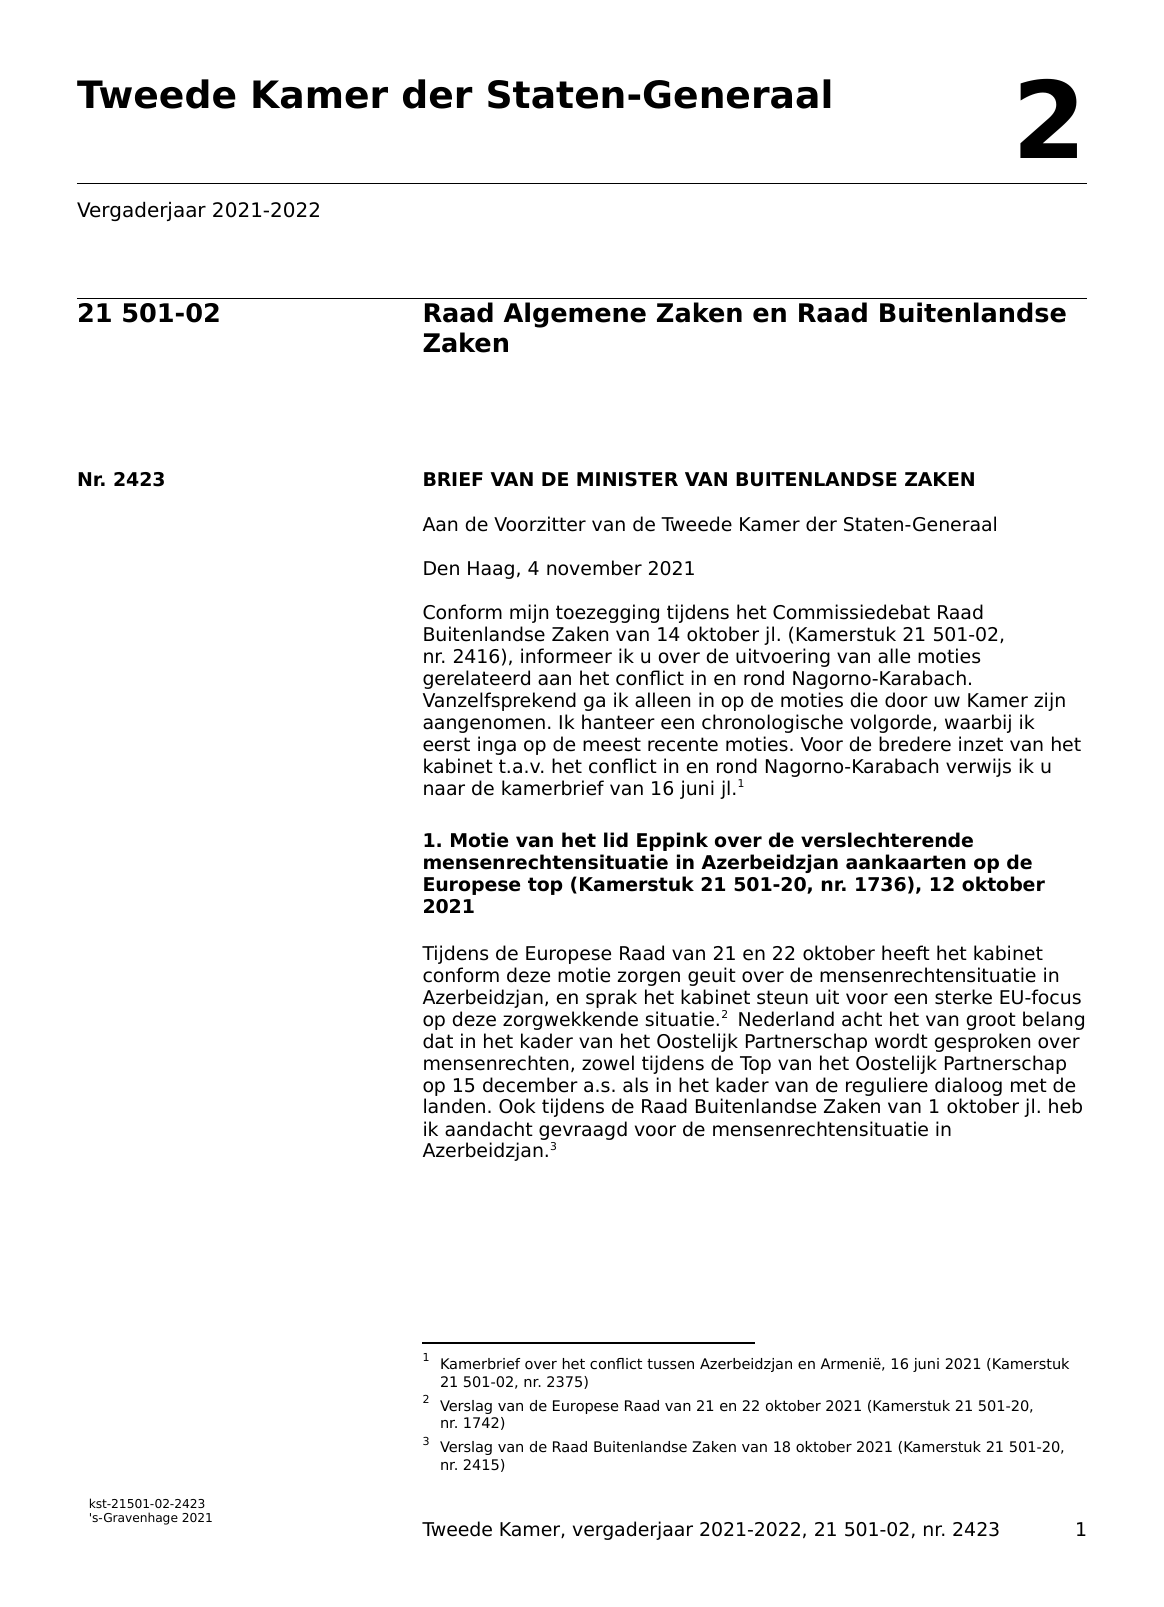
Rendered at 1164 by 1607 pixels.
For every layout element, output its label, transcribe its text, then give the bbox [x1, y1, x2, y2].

text Aan de Voorzitter van de Tweede Kamer der Staten-Generaal [422, 513, 1087, 536]
text Verslag van de Europese Raad van 21 en 22 oktober 2021 (Kamerstuk 21 501-20, nr. 1742) [422, 1393, 1087, 1432]
text Kamerbrief over het conflict tussen Azerbeidzjan en Armenië, 16 juni 2021 (Kamerstuk 21 501-02, nr. 2375) [422, 1352, 1087, 1391]
text kst-21501-02-2423 [88, 1497, 323, 1511]
subtitle 21 501-02 Raad Algemene Zaken en Raad Buitenlandse Zaken [77, 299, 1087, 358]
text Tijdens de Europese Raad van 21 en 22 oktober heeft het kabinet conform deze motie zorgen geuit over de mensenrechtensituatie in Azerbeidzjan, en sprak het kabinet steun uit voor een sterke EU-focus op deze zorgwekkende situatie. Nederland acht het van groot belang dat in het kader van het Oostelijk Partnerschap wordt gesproken over mensenrechten, zowel tijdens de Top van het Oostelijk Partnerschap op 15 december a.s. als in het kader van de reguliere dialoog met de landen. Ook tijdens de Raad Buitenlandse Zaken van 1 oktober jl. heb ik aandacht gevraagd voor de mensenrechtensituatie in Azerbeidzjan. [422, 943, 1087, 1162]
text Verslag van de Raad Buitenlandse Zaken van 18 oktober 2021 (Kamerstuk 21 501-20, nr. 2415) [422, 1435, 1087, 1474]
text 's-Gravenhage 2021 [88, 1511, 323, 1525]
text Den Haag, 4 november 2021 [422, 558, 1087, 580]
table_header 2 [886, 59, 1087, 183]
text Conform mijn toezegging tijdens het Commissiedebat Raad Buitenlandse Zaken van 14 oktober jl. (Kamerstuk 21 501-02, nr. 2416), informeer ik u over de uitvoering van alle moties gerelateerd aan het conflict in en rond Nagorno-Karabach. Vanzelfsprekend ga ik alleen in op de moties die door uw Kamer zijn aangenomen. Ik hanteer een chronologische volgorde, waarbij ik eerst inga op de meest recente moties. Voor de bredere inzet van het kabinet t.a.v. het conflict in en rond Nagorno-Karabach verwijs ik u naar de kamerbrief van 16 juni jl. [422, 602, 1087, 800]
table_header Tweede Kamer der Staten-Generaal [77, 59, 886, 183]
table_cell Vergaderjaar 2021-2022 [77, 184, 1087, 298]
subtitle 1. Motie van het lid Eppink over de verslechterende mensenrechtensituatie in Azerbeidzjan aankaarten op de Europese top (Kamerstuk 21 501-20, nr. 1736), 12 oktober 2021 [422, 830, 1087, 918]
subtitle Nr. 2423 BRIEF VAN DE MINISTER VAN BUITENLANDSE ZAKEN [77, 469, 1087, 491]
